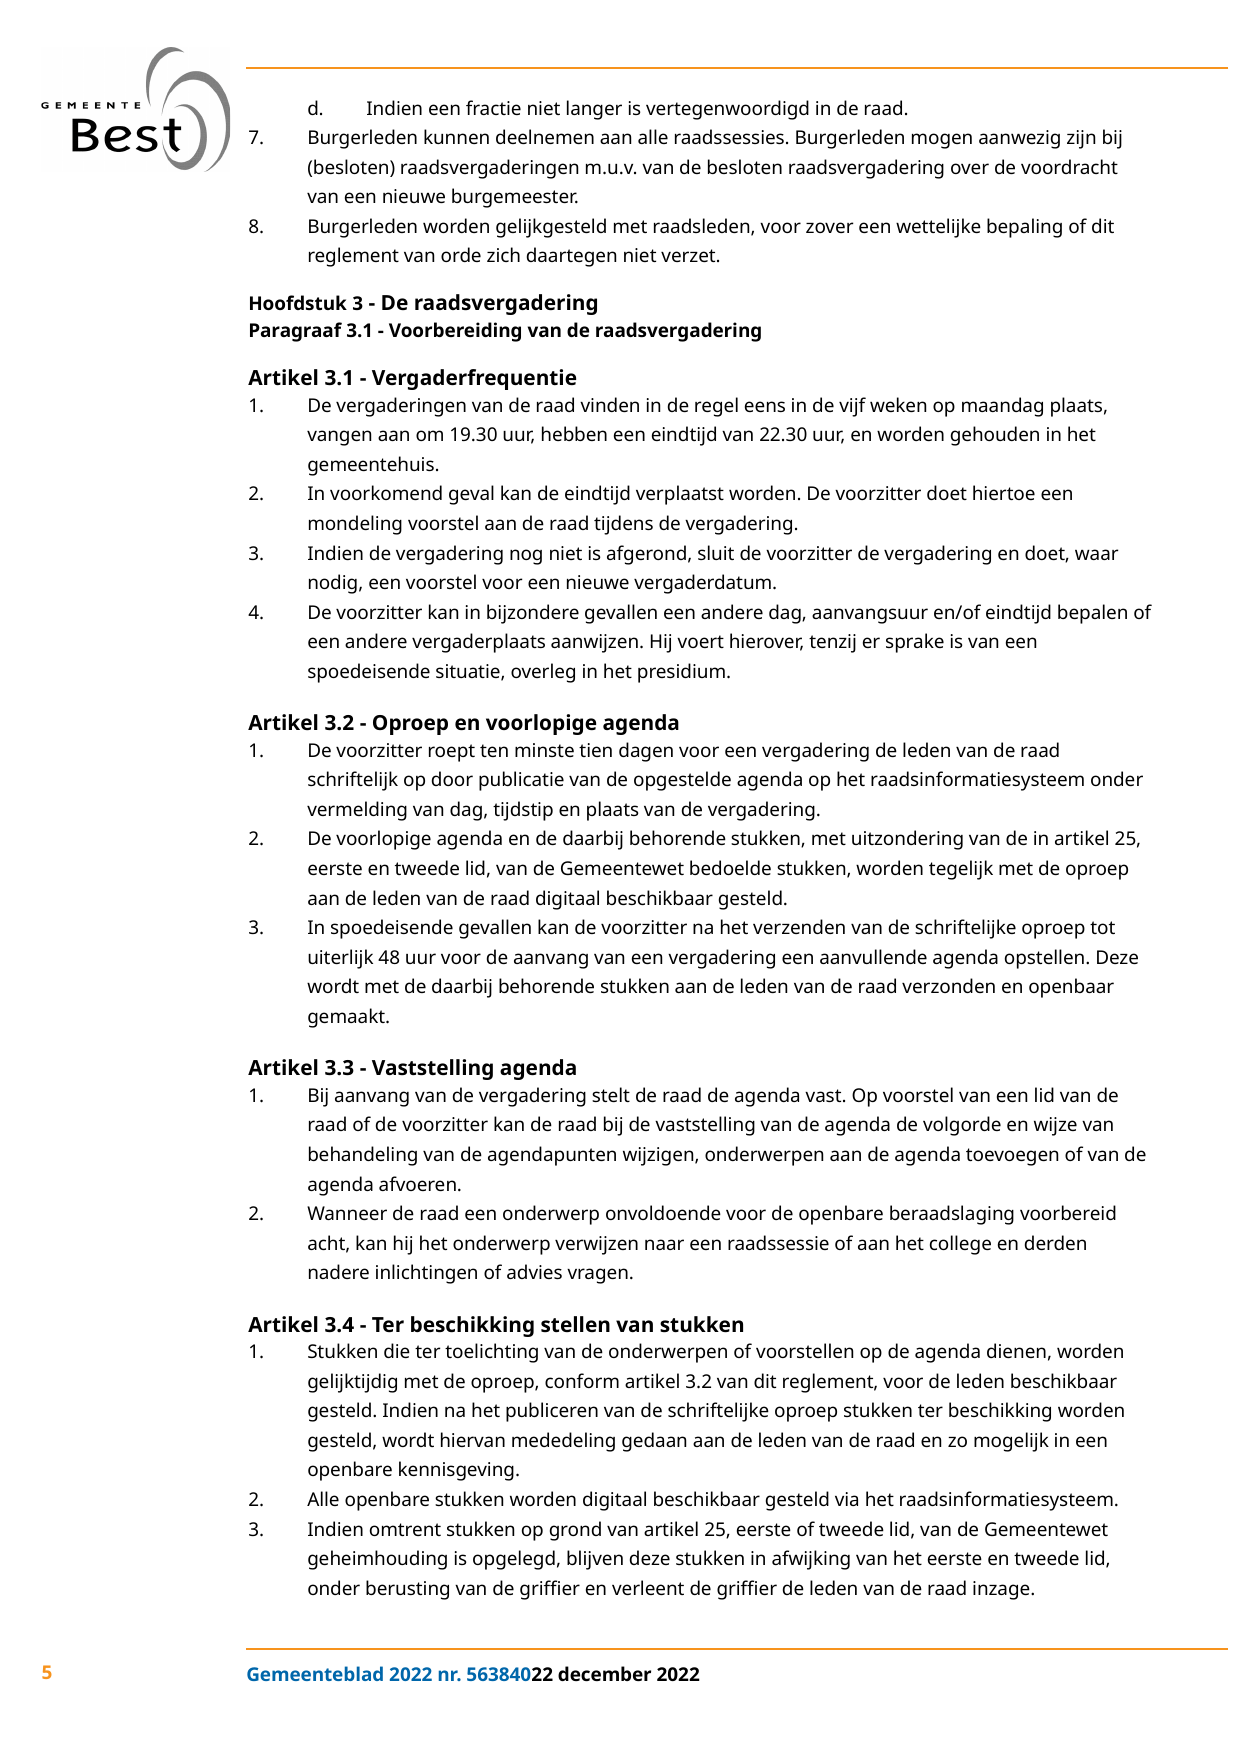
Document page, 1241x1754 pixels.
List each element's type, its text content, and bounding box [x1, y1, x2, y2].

list Alle openbare stukken worden digitaal beschikbaar gesteld via het raadsinformatiesysteem. [248, 1486, 1152, 1512]
list Indien een fractie niet langer is vertegenwoordigd in de raad. [307, 95, 1152, 121]
list Indien de vergadering nog niet is afgerond, sluit de voorzitter de vergadering en doet, waar nodig, een voorstel voor een nieuwe vergaderdatum. [248, 540, 1152, 595]
list In voorkomend geval kan de eindtijd verplaatst worden. De voorzitter doet hiertoe een mondeling voorstel aan de raad tijdens de vergadering. [248, 481, 1152, 536]
text Artikel 3.4 - Ter beschikking stellen van stukken [248, 1310, 1152, 1338]
list De vergaderingen van de raad vinden in de regel eens in de vijf weken op maandag plaats, vangen aan om 19.30 uur, hebben een eindtijd van 22.30 uur, en worden gehouden in het gemeentehuis. [248, 392, 1152, 477]
list Stukken die ter toelichting van de onderwerpen of voorstellen op de agenda dienen, worden gelijktijdig met de oproep, conform artikel 3.2 van dit reglement, voor de leden beschikbaar gesteld. Indien na het publiceren van de schriftelijke oproep stukken ter beschikking worden gesteld, wordt hiervan mededeling gedaan aan de leden van de raad en zo mogelijk in een openbare kennisgeving. [248, 1338, 1152, 1482]
list De voorzitter kan in bijzondere gevallen een andere dag, aanvangsuur en/of eindtijd bepalen of een andere vergaderplaats aanwijzen. Hij voert hierover, tenzij er sprake is van een spoedeisende situatie, overleg in het presidium. [248, 599, 1152, 684]
picture [41, 47, 231, 172]
list In spoedeisende gevallen kan de voorzitter na het verzenden van de schriftelijke oproep tot uiterlijk 48 uur voor de aanvang van een vergadering een aanvullende agenda opstellen. Deze wordt met de daarbij behorende stukken aan de leden van de raad verzonden en openbaar gemaakt. [248, 914, 1152, 1029]
text Paragraaf 3.1 - Voorbereiding van de raadsvergadering [248, 317, 1152, 342]
text Hoofdstuk 3 - De raadsvergadering [248, 288, 1152, 317]
list De voorlopige agenda en de daarbij behorende stukken, met uitzondering van de in artikel 25, eerste en tweede lid, van de Gemeentewet bedoelde stukken, worden tegelijk met de oproep aan de leden van de raad digitaal beschikbaar gesteld. [248, 826, 1152, 911]
list Burgerleden kunnen deelnemen aan alle raadssessies. Burgerleden mogen aanwezig zijn bij (besloten) raadsvergaderingen m.u.v. van de besloten raadsvergadering over de voordracht van een nieuwe burgemeester. [248, 124, 1152, 209]
list Burgerleden worden gelijkgesteld met raadsleden, voor zover een wettelijke bepaling of dit reglement van orde zich daartegen niet verzet. [248, 213, 1152, 268]
text Artikel 3.2 - Oproep en voorlopige agenda [248, 708, 1152, 737]
text Artikel 3.3 - Vaststelling agenda [248, 1053, 1152, 1082]
list Wanneer de raad een onderwerp onvoldoende voor de openbare beraadslaging voorbereid acht, kan hij het onderwerp verwijzen naar een raadssessie of aan het college en derden nadere inlichtingen of advies vragen. [248, 1200, 1152, 1285]
list Indien omtrent stukken op grond van artikel 25, eerste of tweede lid, van de Gemeentewet geheimhouding is opgelegd, blijven deze stukken in afwijking van het eerste en tweede lid, onder berusting van de griffier en verleent de griffier de leden van de raad inzage. [248, 1516, 1152, 1601]
text Artikel 3.1 - Vergaderfrequentie [248, 363, 1152, 392]
list De voorzitter roept ten minste tien dagen voor een vergadering de leden van de raad schriftelijk op door publicatie van de opgestelde agenda op het raadsinformatiesysteem onder vermelding van dag, tijdstip en plaats van de vergadering. [248, 737, 1152, 822]
list Bij aanvang van de vergadering stelt de raad de agenda vast. Op voorstel van een lid van de raad of de voorzitter kan de raad bij de vaststelling van de agenda de volgorde en wijze van behandeling van de agendapunten wijzigen, onderwerpen aan de agenda toevoegen of van de agenda afvoeren. [248, 1082, 1152, 1196]
